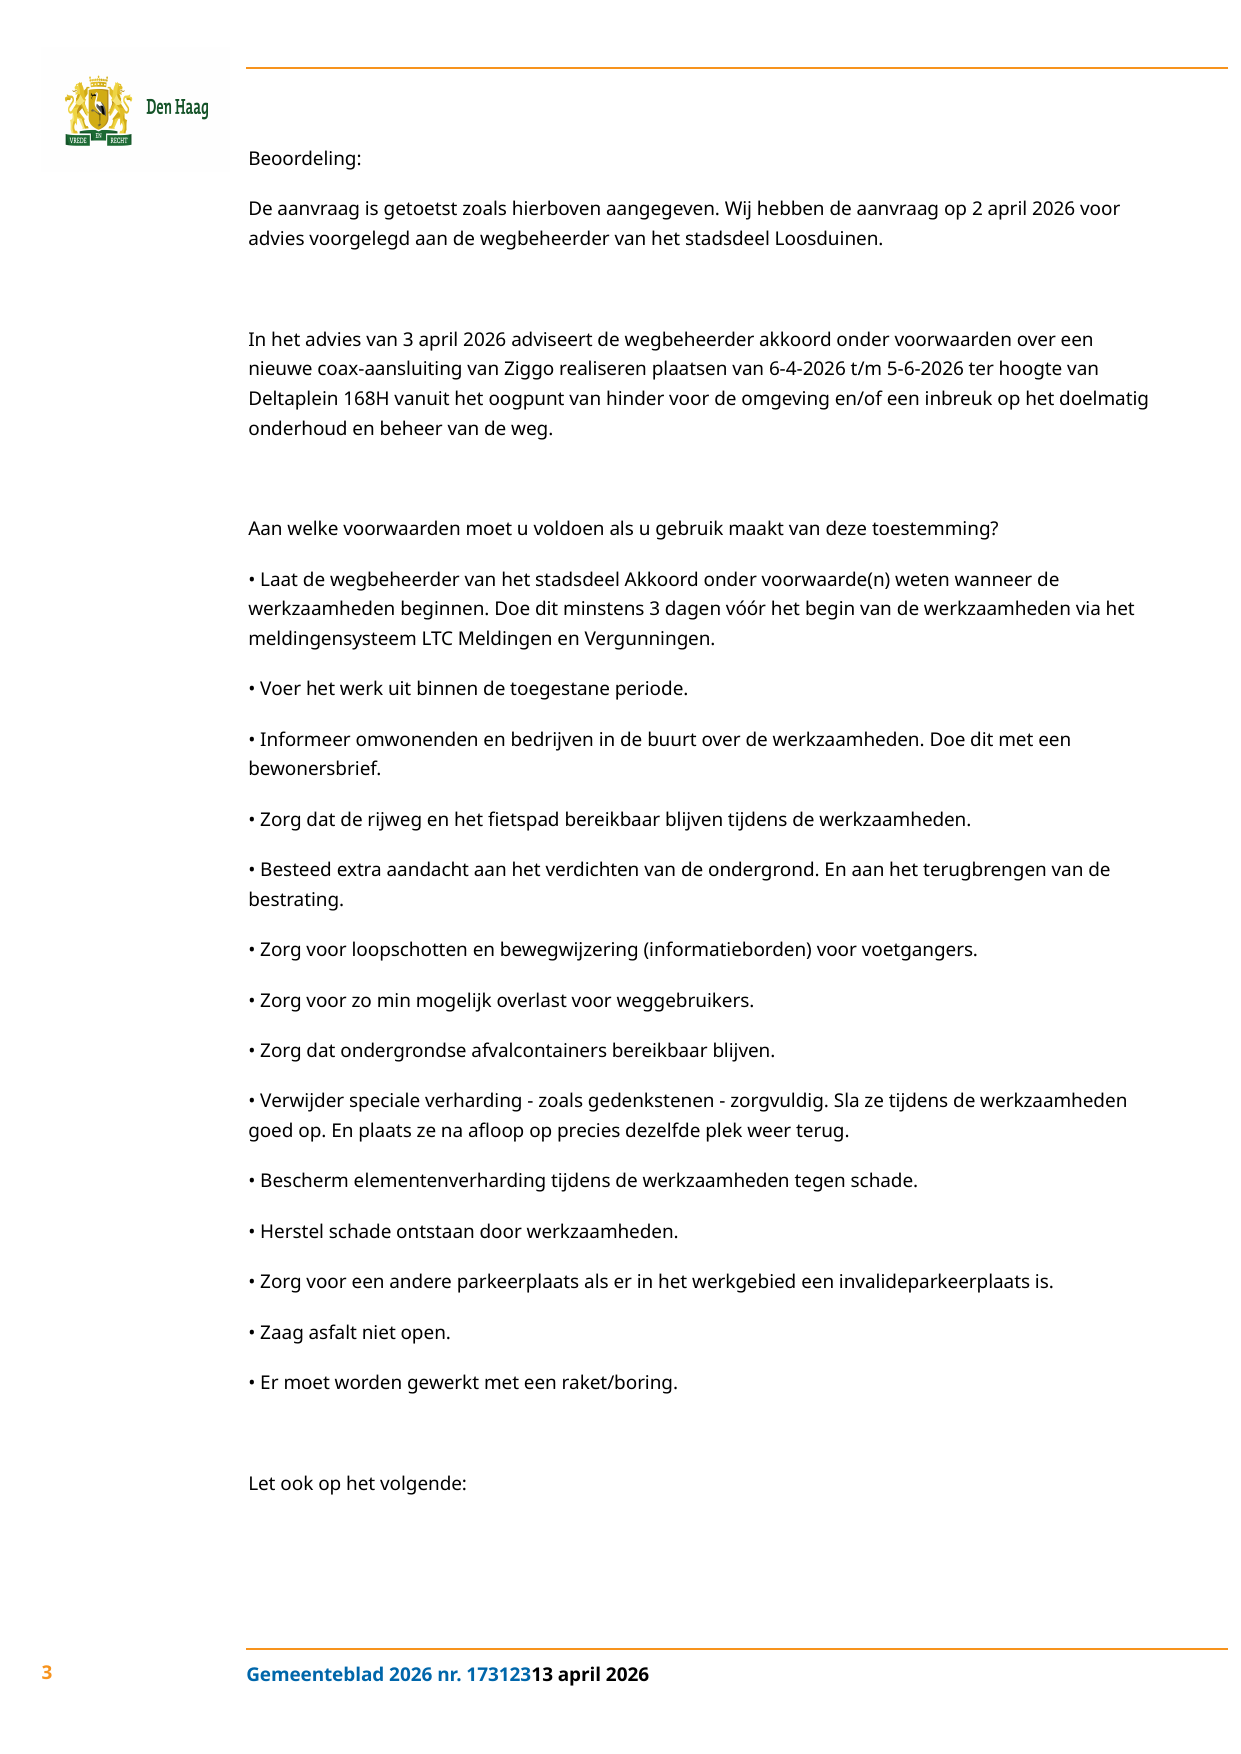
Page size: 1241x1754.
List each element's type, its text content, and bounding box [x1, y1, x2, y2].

text In het advies van 3 april 2026 adviseert de wegbeheerder akkoord onder voorwaarden over een nieuwe coax-aansluiting van Ziggo realiseren plaatsen van 6-4-2026 t/m 5-6-2026 ter hoogte van Deltaplein 168H vanuit het oogpunt van hinder voor de omgeving en/of een inbreuk op het doelmatig onderhoud en beheer van de weg. [248, 326, 1152, 441]
text • Zorg dat de rijweg en het fietspad bereikbaar blijven tijdens de werkzaamheden. [248, 806, 1152, 832]
text Beoordeling: [248, 145, 1152, 171]
text • Zaag asfalt niet open. [248, 1319, 1152, 1345]
text • Zorg dat ondergrondse afvalcontainers bereikbaar blijven. [248, 1037, 1152, 1063]
text • Er moet worden gewerkt met een raket/boring. [248, 1369, 1152, 1395]
text • Besteed extra aandacht aan het verdichten van de ondergrond. En aan het terugbrengen van de bestrating. [248, 856, 1152, 912]
text • Informeer omwonenden en bedrijven in de buurt over de werkzaamheden. Doe dit met een bewonersbrief. [248, 726, 1152, 781]
picture [41, 47, 231, 172]
text • Herstel schade ontstaan door werkzaamheden. [248, 1218, 1152, 1244]
text • Laat de wegbeheerder van het stadsdeel Akkoord onder voorwaarde(n) weten wanneer de werkzaamheden beginnen. Doe dit minstens 3 dagen vóór het begin van de werkzaamheden via het meldingensysteem LTC Meldingen en Vergunningen. [248, 566, 1152, 651]
text • Zorg voor loopschotten en bewegwijzering (informatieborden) voor voetgangers. [248, 936, 1152, 962]
text • Voer het werk uit binnen de toegestane periode. [248, 676, 1152, 701]
text De aanvraag is getoetst zoals hierboven aangegeven. Wij hebben de aanvraag op 2 april 2026 voor advies voorgelegd aan de wegbeheerder van het stadsdeel Loosduinen. [248, 196, 1152, 251]
text Let ook op het volgende: [248, 1470, 1152, 1496]
text • Verwijder speciale verharding - zoals gedenkstenen - zorgvuldig. Sla ze tijdens de werkzaamheden goed op. En plaats ze na afloop op precies dezelfde plek weer terug. [248, 1088, 1152, 1143]
text • Bescherm elementenverharding tijdens de werkzaamheden tegen schade. [248, 1168, 1152, 1193]
text Aan welke voorwaarden moet u voldoen als u gebruik maakt van deze toestemming? [248, 516, 1152, 541]
text • Zorg voor een andere parkeerplaats als er in het werkgebied een invalideparkeerplaats is. [248, 1268, 1152, 1294]
text • Zorg voor zo min mogelijk overlast voor weggebruikers. [248, 987, 1152, 1013]
